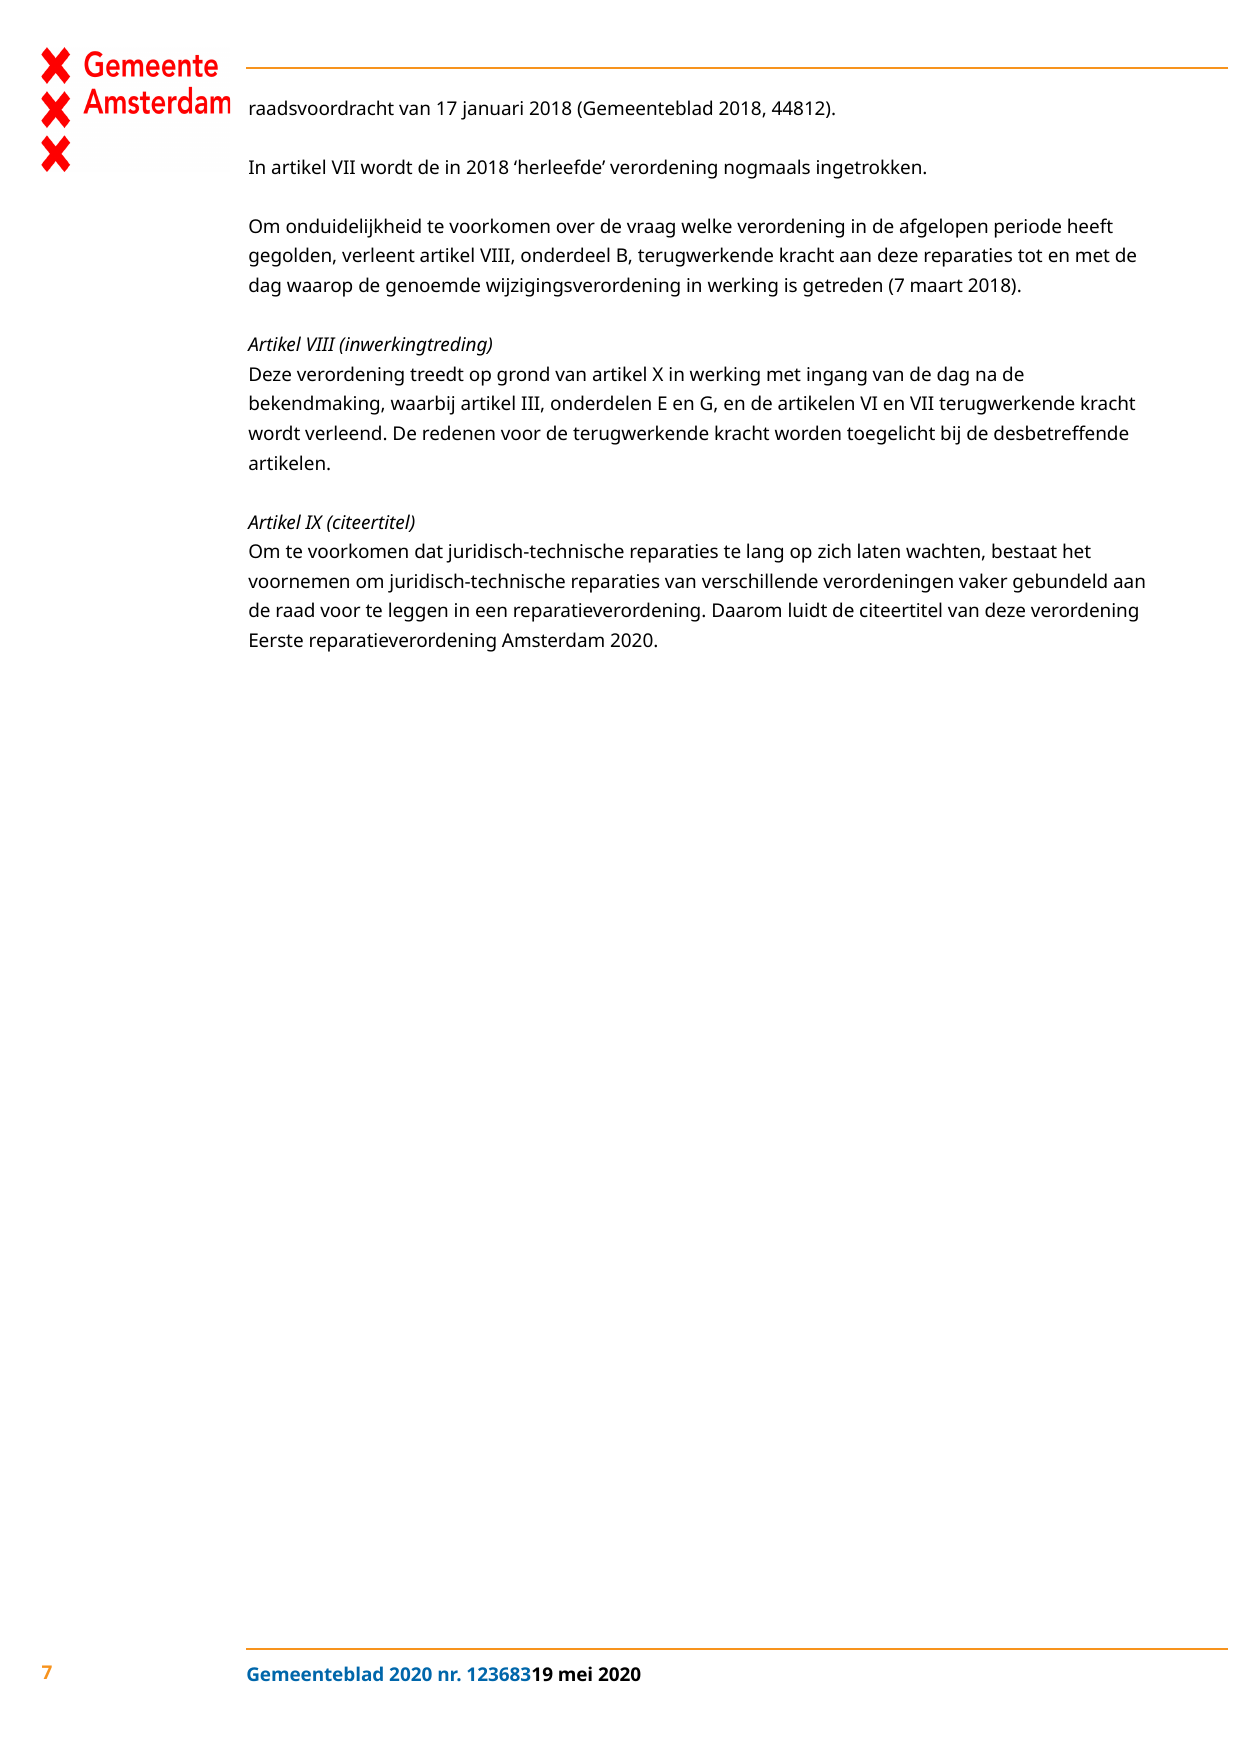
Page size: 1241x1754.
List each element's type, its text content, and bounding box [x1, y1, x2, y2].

text Artikel IX (citeertitel) [248, 509, 1152, 535]
text In artikel VII wordt de in 2018 ‘herleefde’ verordening nogmaals ingetrokken. [248, 154, 1152, 180]
text raadsvoordracht van 17 januari 2018 (Gemeenteblad 2018, 44812). [248, 95, 1152, 121]
text Deze verordening treedt op grond van artikel X in werking met ingang van de dag na de bekendmaking, waarbij artikel III, onderdelen E en G, en de artikelen VI en VII terugwerkende kracht wordt verleend. De redenen voor de terugwerkende kracht worden toegelicht bij de desbetreffende artikelen. [248, 361, 1152, 476]
text Om te voorkomen dat juridisch-technische reparaties te lang op zich laten wachten, bestaat het voornemen om juridisch-technische reparaties van verschillende verordeningen vaker gebundeld aan de raad voor te leggen in een reparatieverordening. Daarom luidt de citeertitel van deze verordening Eerste reparatieverordening Amsterdam 2020. [248, 538, 1152, 653]
text Om onduidelijkheid te voorkomen over de vraag welke verordening in de afgelopen periode heeft gegolden, verleent artikel VIII, onderdeel B, terugwerkende kracht aan deze reparaties tot en met de dag waarop de genoemde wijzigingsverordening in werking is getreden (7 maart 2018). [248, 213, 1152, 298]
picture [41, 47, 231, 172]
text Artikel VIII (inwerkingtreding) [248, 331, 1152, 357]
